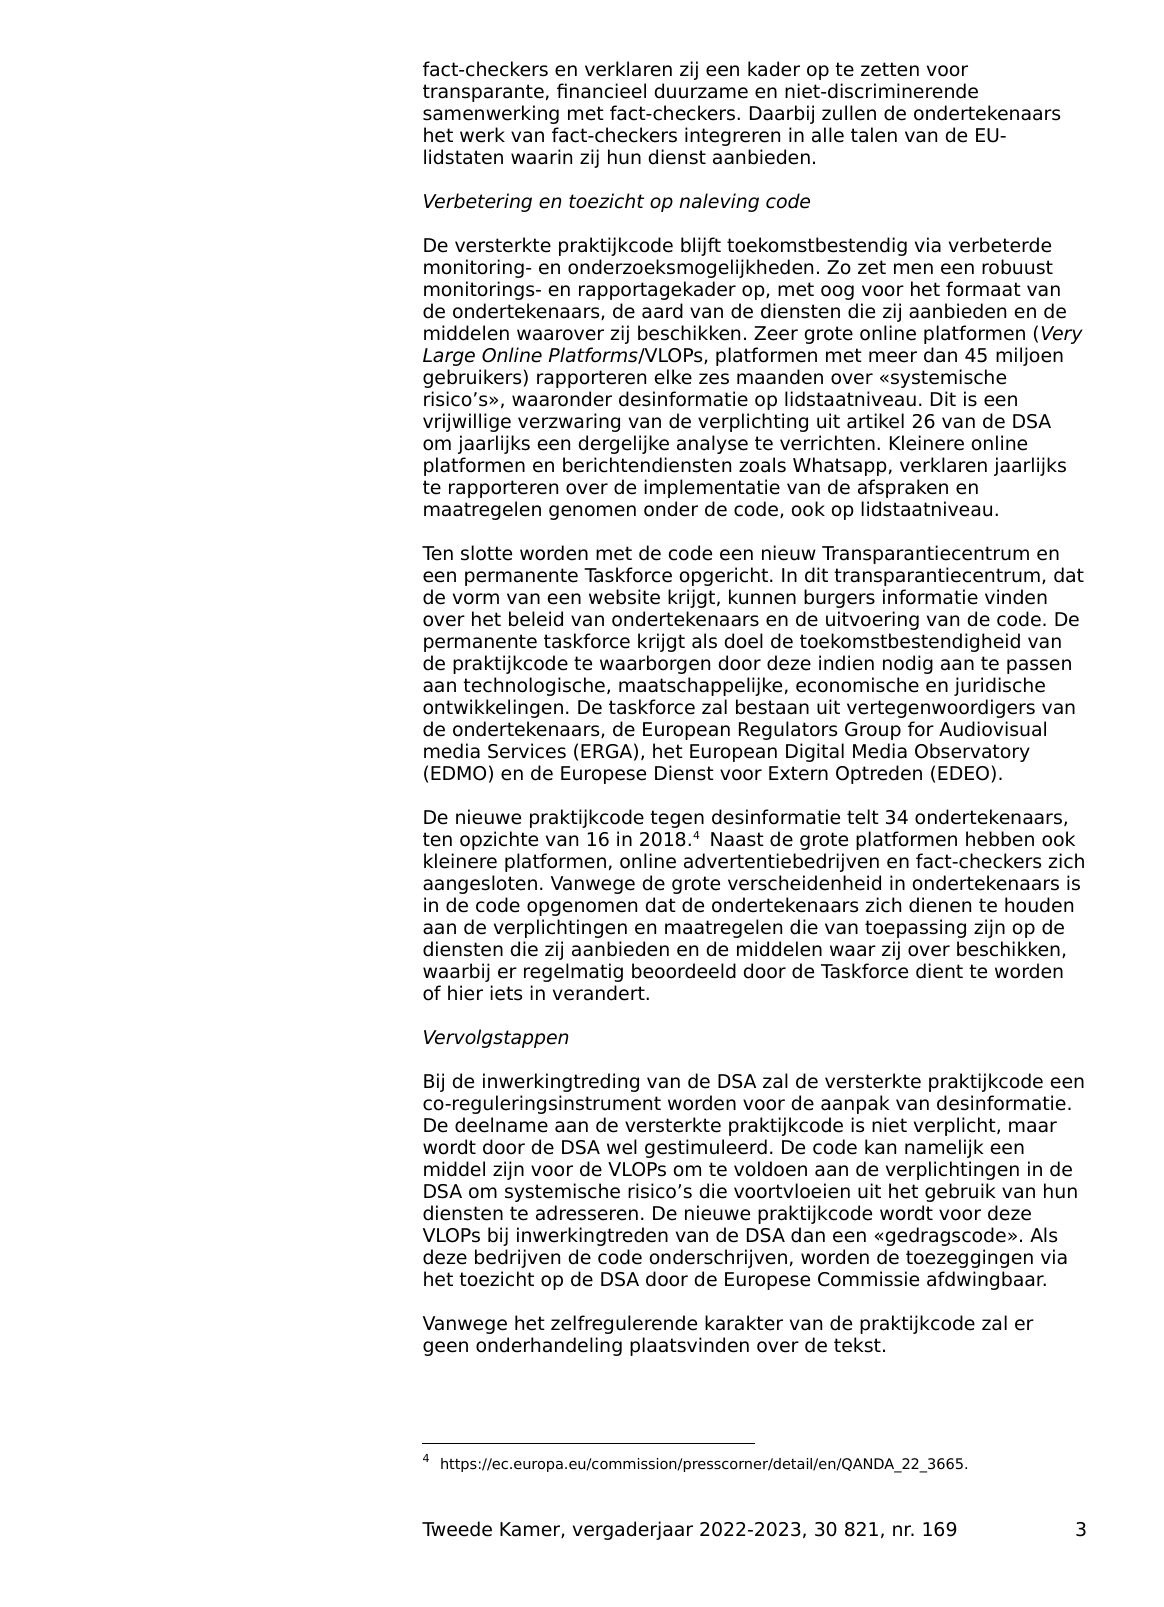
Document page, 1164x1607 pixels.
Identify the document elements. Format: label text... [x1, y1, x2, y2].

text De versterkte praktijkcode blijft toekomstbestendig via verbeterde monitoring- en onderzoeksmogelijkheden. Zo zet men een robuust monitorings- en rapportagekader op, met oog voor het formaat van de ondertekenaars, de aard van de diensten die zij aanbieden en de middelen waarover zij beschikken. Zeer grote online platformen (Very Large Online Platforms/VLOPs, platformen met meer dan 45 miljoen gebruikers) rapporteren elke zes maanden over «systemische risico’s», waaronder desinformatie op lidstaatniveau. Dit is een vrijwillige verzwaring van de verplichting uit artikel 26 van de DSA om jaarlijks een dergelijke analyse te verrichten. Kleinere online platformen en berichtendiensten zoals Whatsapp, verklaren jaarlijks te rapporteren over de implementatie van de afspraken en maatregelen genomen onder de code, ook op lidstaatniveau. [422, 235, 1087, 521]
subtitle Vervolgstappen [422, 1027, 1087, 1049]
text fact-checkers en verklaren zij een kader op te zetten voor transparante, financieel duurzame en niet-discriminerende samenwerking met fact-checkers. Daarbij zullen de ondertekenaars het werk van fact-checkers integreren in alle talen van de EU-lidstaten waarin zij hun dienst aanbieden. [422, 59, 1087, 169]
text Ten slotte worden met de code een nieuw Transparantiecentrum en een permanente Taskforce opgericht. In dit transparantiecentrum, dat de vorm van een website krijgt, kunnen burgers informatie vinden over het beleid van ondertekenaars en de uitvoering van de code. De permanente taskforce krijgt als doel de toekomstbestendigheid van de praktijkcode te waarborgen door deze indien nodig aan te passen aan technologische, maatschappelijke, economische en juridische ontwikkelingen. De taskforce zal bestaan uit vertegenwoordigers van de ondertekenaars, de European Regulators Group for Audiovisual media Services (ERGA), het European Digital Media Observatory (EDMO) en de Europese Dienst voor Extern Optreden (EDEO). [422, 543, 1087, 785]
text Bij de inwerkingtreding van de DSA zal de versterkte praktijkcode een co-reguleringsinstrument worden voor de aanpak van desinformatie. De deelname aan de versterkte praktijkcode is niet verplicht, maar wordt door de DSA wel gestimuleerd. De code kan namelijk een middel zijn voor de VLOPs om te voldoen aan de verplichtingen in de DSA om systemische risico’s die voortvloeien uit het gebruik van hun diensten te adresseren. De nieuwe praktijkcode wordt voor deze VLOPs bij inwerkingtreden van de DSA dan een «gedragscode». Als deze bedrijven de code onderschrijven, worden de toezeggingen via het toezicht op de DSA door de Europese Commissie afdwingbaar. [422, 1071, 1087, 1291]
text Vanwege het zelfregulerende karakter van de praktijkcode zal er geen onderhandeling plaatsvinden over de tekst. [422, 1313, 1087, 1357]
text https://ec.europa.eu/commission/presscorner/detail/en/QANDA_22_3665. [422, 1452, 1087, 1474]
subtitle Verbetering en toezicht op naleving code [422, 191, 1087, 213]
text De nieuwe praktijkcode tegen desinformatie telt 34 ondertekenaars, ten opzichte van 16 in 2018. Naast de grote platformen hebben ook kleinere platformen, online advertentiebedrijven en fact-checkers zich aangesloten. Vanwege de grote verscheidenheid in ondertekenaars is in de code opgenomen dat de ondertekenaars zich dienen te houden aan de verplichtingen en maatregelen die van toepassing zijn op de diensten die zij aanbieden en de middelen waar zij over beschikken, waarbij er regelmatig beoordeeld door de Taskforce dient te worden of hier iets in verandert. [422, 807, 1087, 1005]
